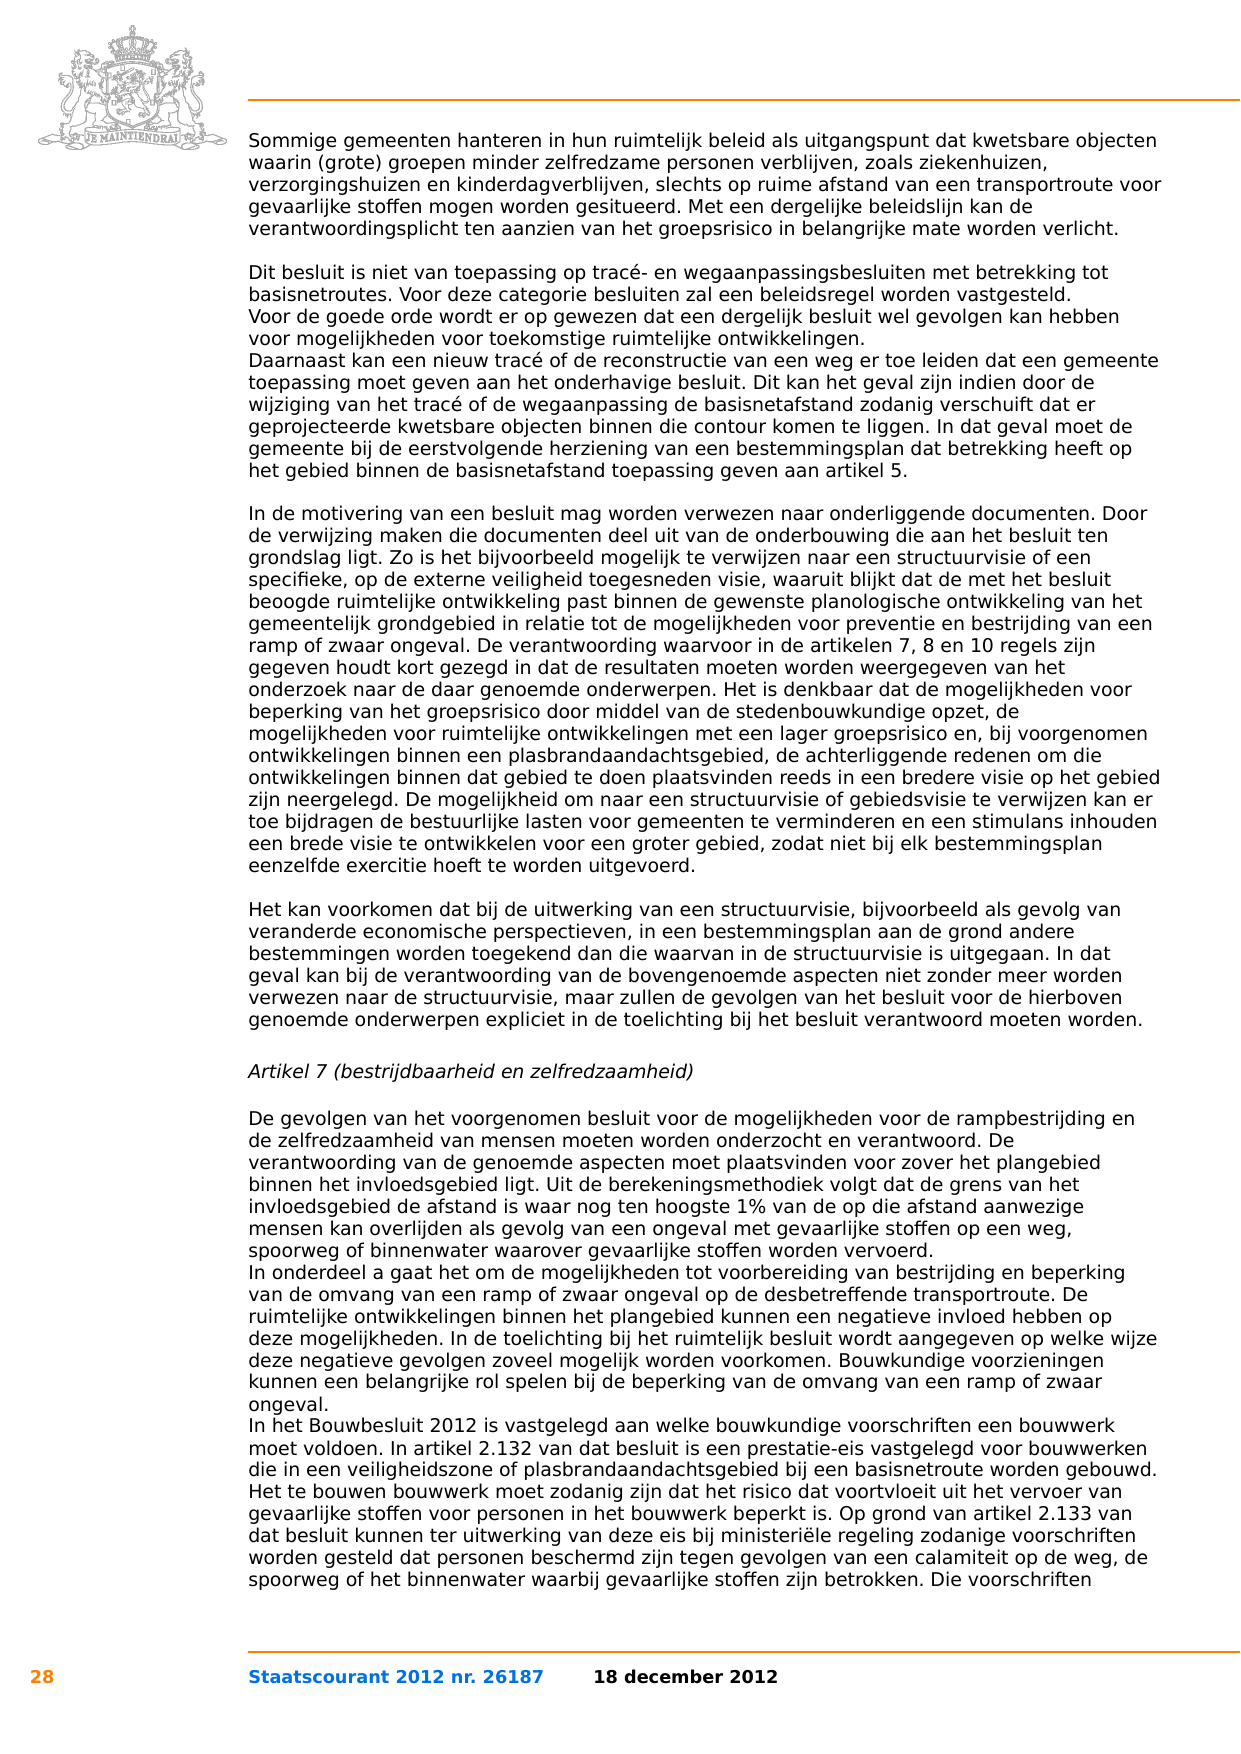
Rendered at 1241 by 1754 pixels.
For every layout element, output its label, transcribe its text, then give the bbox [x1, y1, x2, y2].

picture [38, 25, 227, 150]
text Dit besluit is niet van toepassing op tracé- en wegaanpassingsbesluiten met betrekking tot basisnetroutes. Voor deze categorie besluiten zal een beleidsregel worden vastgesteld. [248, 262, 1163, 306]
text Voor de goede orde wordt er op gewezen dat een dergelijk besluit wel gevolgen kan hebben voor mogelijkheden voor toekomstige ruimtelijke ontwikkelingen. [248, 306, 1163, 349]
text Sommige gemeenten hanteren in hun ruimtelijk beleid als uitgangspunt dat kwetsbare objecten waarin (grote) groepen minder zelfredzame personen verblijven, zoals ziekenhuizen, verzorgingshuizen en kinderdagverblijven, slechts op ruime afstand van een transportroute voor gevaarlijke stoffen mogen worden gesitueerd. Met een dergelijke beleidslijn kan de verantwoordingsplicht ten aanzien van het groepsrisico in belangrijke mate worden verlicht. [248, 130, 1163, 240]
text In onderdeel a gaat het om de mogelijkheden tot voorbereiding van bestrijding en beperking van de omvang van een ramp of zwaar ongeval op de desbetreffende transportroute. De ruimtelijke ontwikkelingen binnen het plangebied kunnen een negatieve invloed hebben op deze mogelijkheden. In de toelichting bij het ruimtelijk besluit wordt aangegeven op welke wijze deze negatieve gevolgen zoveel mogelijk worden voorkomen. Bouwkundige voorzieningen kunnen een belangrijke rol spelen bij de beperking van de omvang van een ramp of zwaar ongeval. [248, 1262, 1163, 1415]
subtitle Artikel 7 (bestrijdbaarheid en zelfredzaamheid) [248, 1061, 1163, 1083]
text Daarnaast kan een nieuw tracé of de reconstructie van een weg er toe leiden dat een gemeente toepassing moet geven aan het onderhavige besluit. Dit kan het geval zijn indien door de wijziging van het tracé of de wegaanpassing de basisnetafstand zodanig verschuift dat er geprojecteerde kwetsbare objecten binnen die contour komen te liggen. In dat geval moet de gemeente bij de eerstvolgende herziening van een bestemmingsplan dat betrekking heeft op het gebied binnen de basisnetafstand toepassing geven aan artikel 5. [248, 349, 1163, 481]
text In het Bouwbesluit 2012 is vastgelegd aan welke bouwkundige voorschriften een bouwwerk moet voldoen. In artikel 2.132 van dat besluit is een prestatie-eis vastgelegd voor bouwwerken die in een veiligheidszone of plasbrandaandachtsgebied bij een basisnetroute worden gebouwd. Het te bouwen bouwwerk moet zodanig zijn dat het risico dat voortvloeit uit het vervoer van gevaarlijke stoffen voor personen in het bouwwerk beperkt is. Op grond van artikel 2.133 van dat besluit kunnen ter uitwerking van deze eis bij ministeriële regeling zodanige voorschriften worden gesteld dat personen beschermd zijn tegen gevolgen van een calamiteit op de weg, de spoorweg of het binnenwater waarbij gevaarlijke stoffen zijn betrokken. Die voorschriften [248, 1415, 1163, 1591]
text In de motivering van een besluit mag worden verwezen naar onderliggende documenten. Door de verwijzing maken die documenten deel uit van de onderbouwing die aan het besluit ten grondslag ligt. Zo is het bijvoorbeeld mogelijk te verwijzen naar een structuurvisie of een specifieke, op de externe veiligheid toegesneden visie, waaruit blijkt dat de met het besluit beoogde ruimtelijke ontwikkeling past binnen de gewenste planologische ontwikkeling van het gemeentelijk grondgebied in relatie tot de mogelijkheden voor preventie en bestrijding van een ramp of zwaar ongeval. De verantwoording waarvoor in de artikelen 7, 8 en 10 regels zijn gegeven houdt kort gezegd in dat de resultaten moeten worden weergegeven van het onderzoek naar de daar genoemde onderwerpen. Het is denkbaar dat de mogelijkheden voor beperking van het groepsrisico door middel van de stedenbouwkundige opzet, de mogelijkheden voor ruimtelijke ontwikkelingen met een lager groepsrisico en, bij voorgenomen ontwikkelingen binnen een plasbrandaandachtsgebied, de achterliggende redenen om die ontwikkelingen binnen dat gebied te doen plaatsvinden reeds in een bredere visie op het gebied zijn neergelegd. De mogelijkheid om naar een structuurvisie of gebiedsvisie te verwijzen kan er toe bijdragen de bestuurlijke lasten voor gemeenten te verminderen en een stimulans inhouden een brede visie te ontwikkelen voor een groter gebied, zodat niet bij elk bestemmingsplan eenzelfde exercitie hoeft te worden uitgevoerd. [248, 503, 1163, 877]
text De gevolgen van het voorgenomen besluit voor de mogelijkheden voor de rampbestrijding en de zelfredzaamheid van mensen moeten worden onderzocht en verantwoord. De verantwoording van de genoemde aspecten moet plaatsvinden voor zover het plangebied binnen het invloedsgebied ligt. Uit de berekeningsmethodiek volgt dat de grens van het invloedsgebied de afstand is waar nog ten hoogste 1% van de op die afstand aanwezige mensen kan overlijden als gevolg van een ongeval met gevaarlijke stoffen op een weg, spoorweg of binnenwater waarover gevaarlijke stoffen worden vervoerd. [248, 1108, 1163, 1262]
text Het kan voorkomen dat bij de uitwerking van een structuurvisie, bijvoorbeeld als gevolg van veranderde economische perspectieven, in een bestemmingsplan aan de grond andere bestemmingen worden toegekend dan die waarvan in de structuurvisie is uitgegaan. In dat geval kan bij de verantwoording van de bovengenoemde aspecten niet zonder meer worden verwezen naar de structuurvisie, maar zullen de gevolgen van het besluit voor de hierboven genoemde onderwerpen expliciet in de toelichting bij het besluit verantwoord moeten worden. [248, 899, 1163, 1031]
